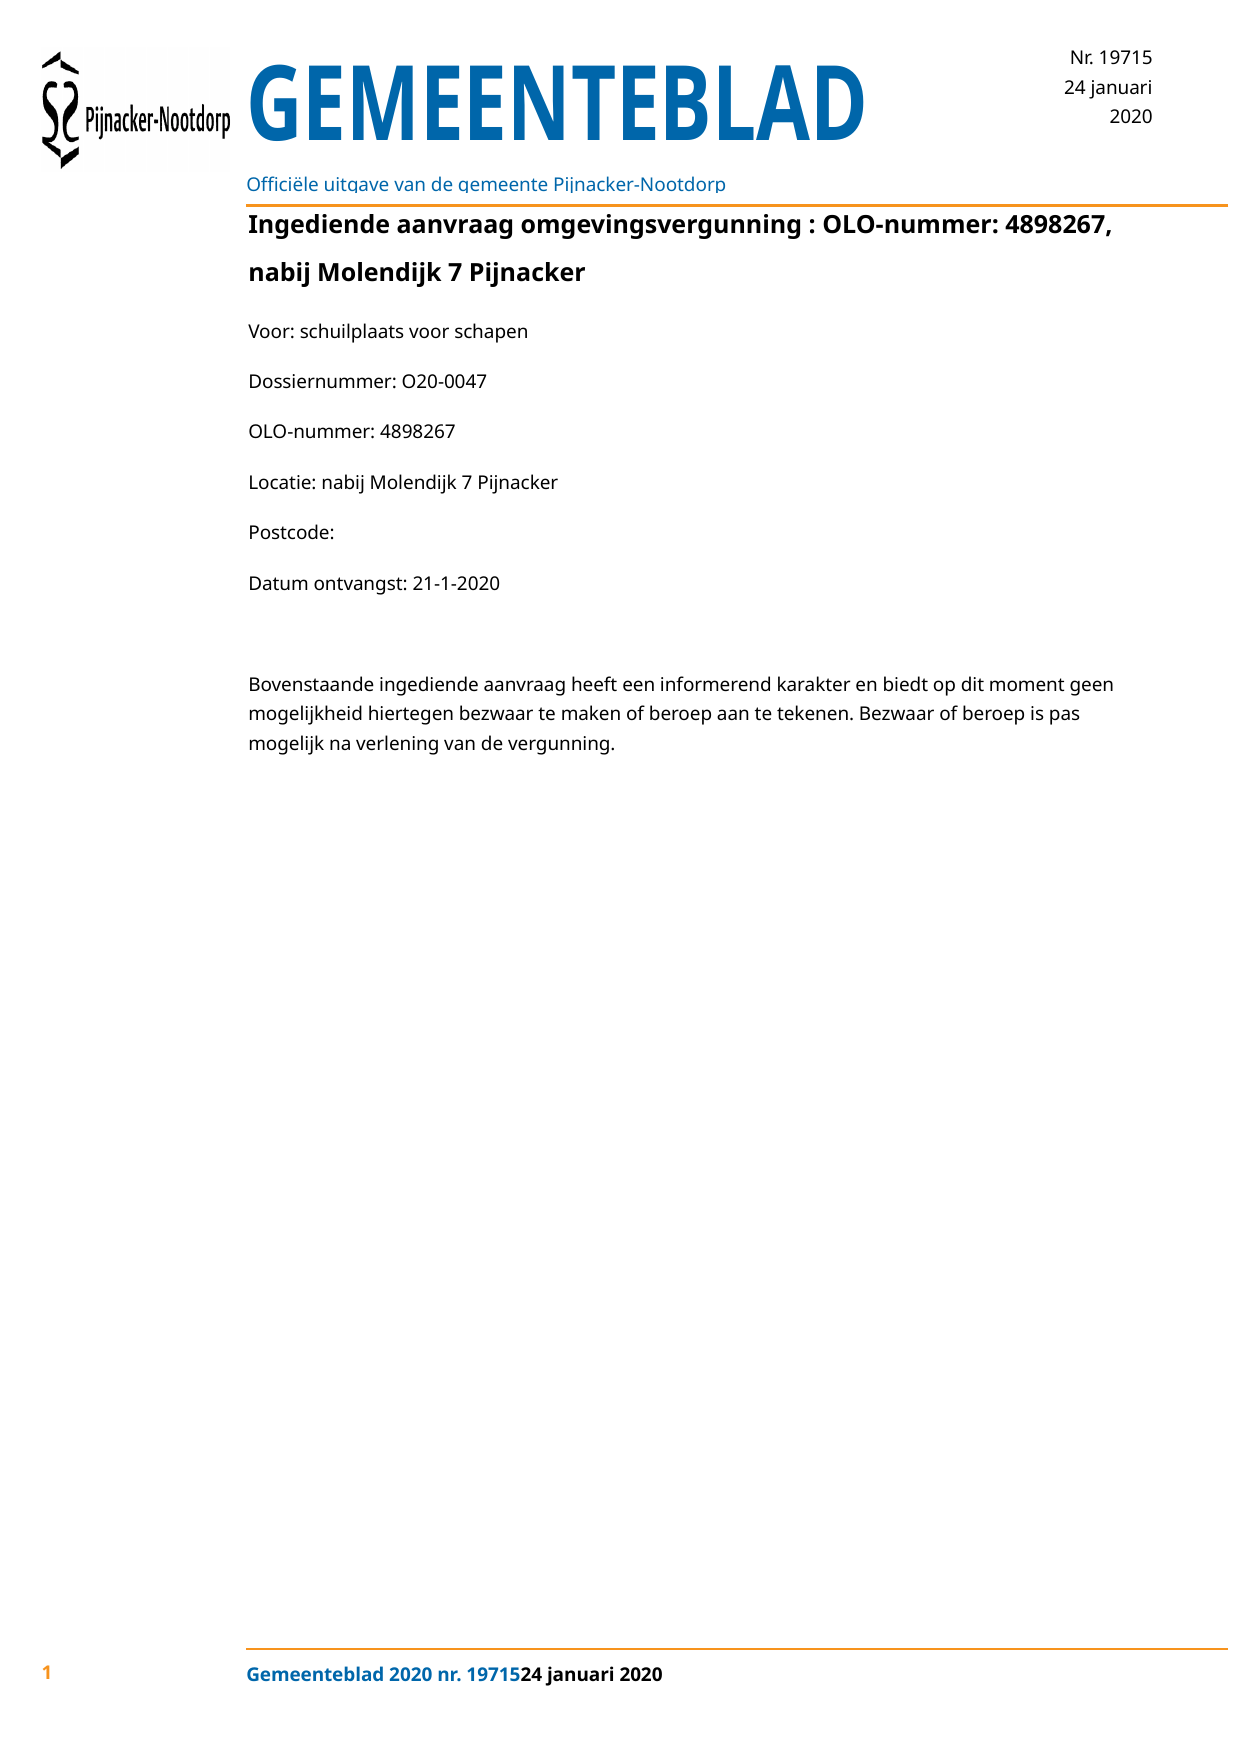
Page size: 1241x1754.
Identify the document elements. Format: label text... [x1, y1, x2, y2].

text Postcode: [248, 519, 1152, 545]
picture [41, 47, 231, 172]
text OLO-nummer: 4898267 [248, 419, 1152, 444]
text Datum ontvangst: 21-1-2020 [248, 570, 1152, 596]
text Locatie: nabij Molendijk 7 Pijnacker [248, 469, 1152, 495]
text Bovenstaande ingediende aanvraag heeft een informerend karakter en biedt op dit moment geen mogelijkheid hiertegen bezwaar te maken of beroep aan te tekenen. Bezwaar of beroep is pas mogelijk na verlening van de vergunning. [248, 671, 1152, 756]
text Voor: schuilplaats voor schapen [248, 318, 1152, 344]
text Dossiernummer: O20-0047 [248, 368, 1152, 394]
text Ingediende aanvraag omgevingsvergunning : OLO-nummer: 4898267, nabij Molendijk 7 Pijnacker [248, 207, 1152, 288]
